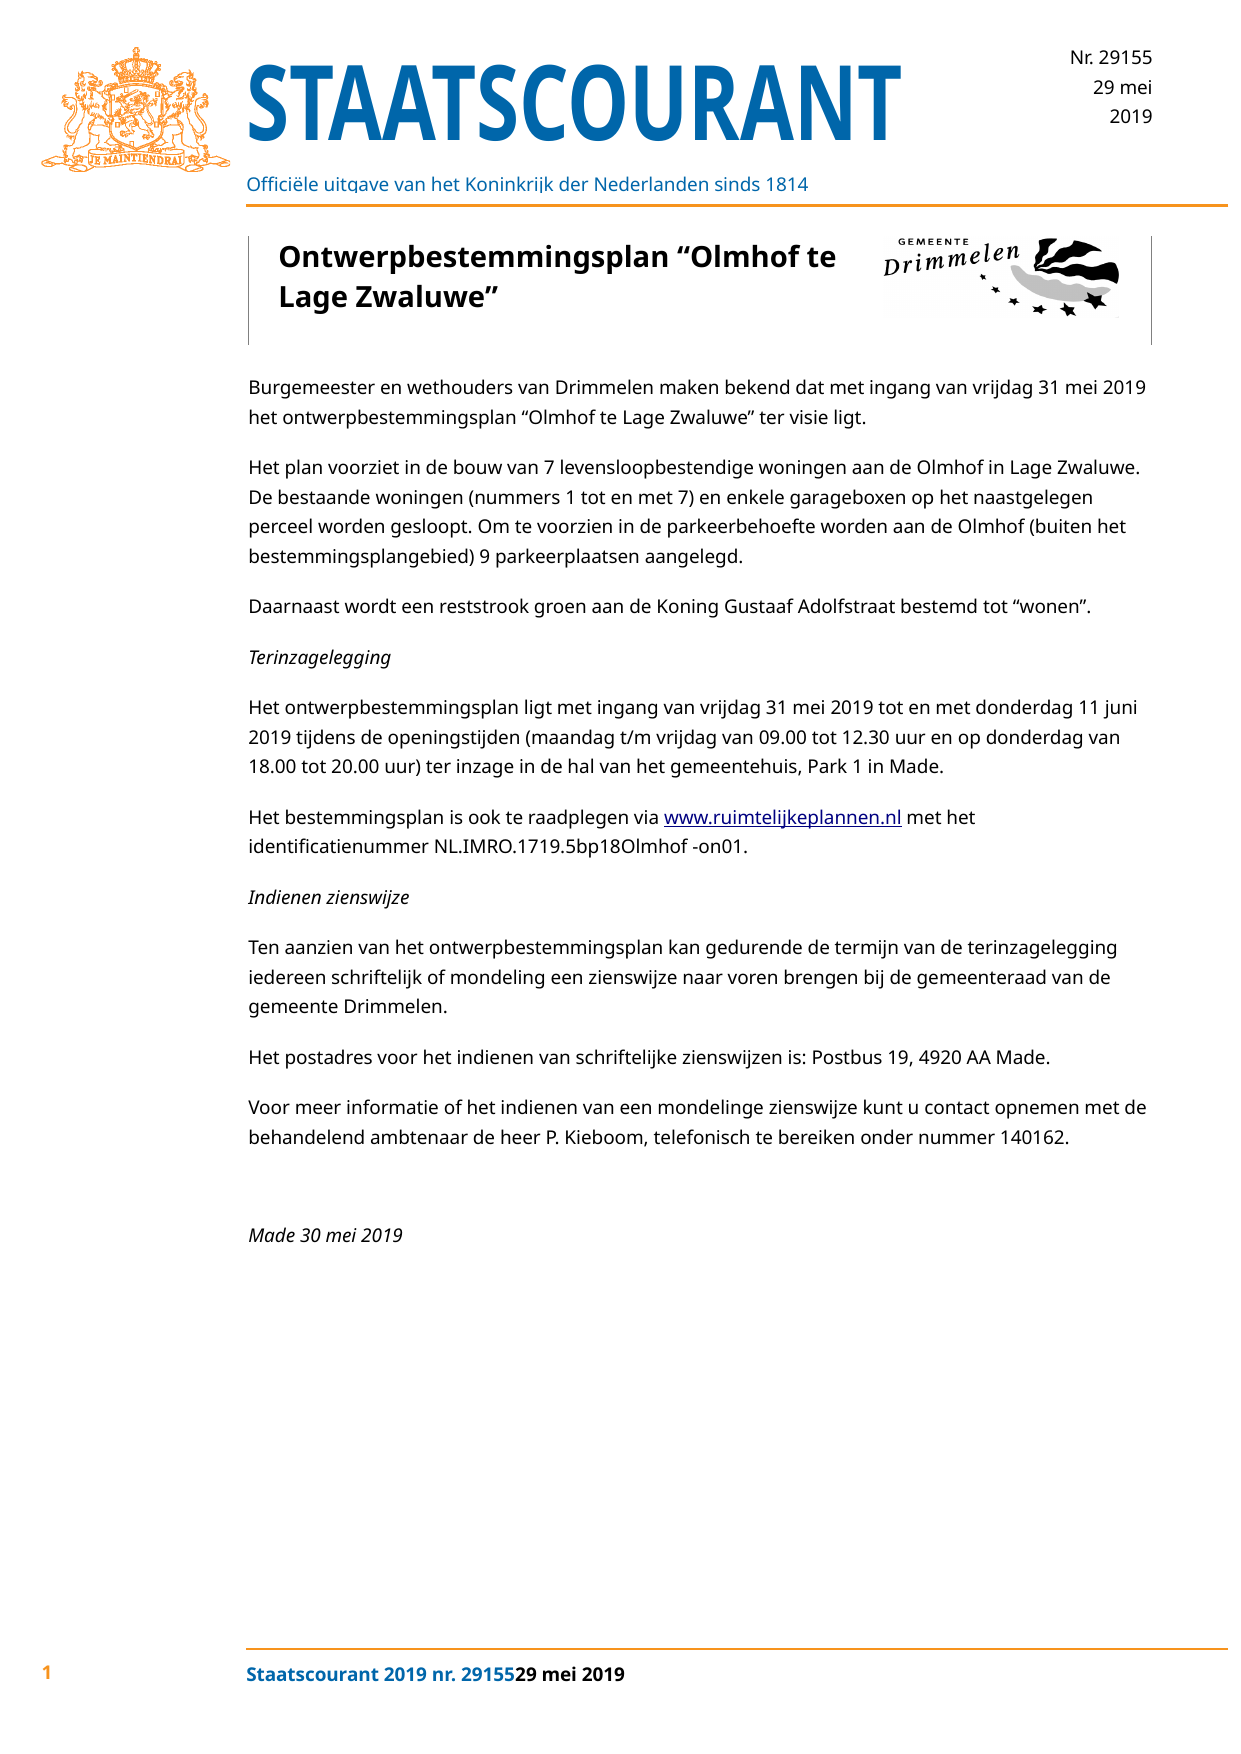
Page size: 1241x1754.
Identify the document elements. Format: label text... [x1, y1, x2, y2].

text Burgemeester en wethouders van Drimmelen maken bekend dat met ingang van vrijdag 31 mei 2019 het ontwerpbestemmingsplan “Olmhof te Lage Zwaluwe” ter visie ligt. [248, 374, 1152, 429]
picture [882, 236, 1119, 318]
table_header Ontwerpbestemmingsplan “Olmhof te Lage Zwaluwe” [249, 236, 850, 345]
text Daarnaast wordt een reststrook groen aan de Koning Gustaaf Adolfstraat bestemd tot “wonen”. [248, 593, 1152, 619]
text Voor meer informatie of het indienen van een mondelinge zienswijze kunt u contact opnemen met de behandelend ambtenaar de heer P. Kieboom, telefonisch te bereiken onder nummer 140162. [248, 1094, 1152, 1149]
text Terinzagelegging [248, 644, 1152, 669]
text Het postadres voor het indienen van schriftelijke zienswijzen is: Postbus 19, 4920 AA Made. [248, 1044, 1152, 1069]
text Indienen zienswijze [248, 884, 1152, 909]
text Made 30 mei 2019 [248, 1222, 1152, 1248]
text Het ontwerpbestemmingsplan ligt met ingang van vrijdag 31 mei 2019 tot en met donderdag 11 juni 2019 tijdens de openingstijden (maandag t/m vrijdag van 09.00 tot 12.30 uur en op donderdag van 18.00 tot 20.00 uur) ter inzage in de hal van het gemeentehuis, Park 1 in Made. [248, 694, 1152, 779]
picture [41, 47, 231, 172]
text Het bestemmingsplan is ook te raadplegen via www.ruimtelijkeplannen.nl met het identificatienummer NL.IMRO.1719.5bp18Olmhof -on01. [248, 804, 1152, 859]
table_header [850, 236, 1151, 345]
text Ten aanzien van het ontwerpbestemmingsplan kan gedurende de termijn van de terinzagelegging iedereen schriftelijk of mondeling een zienswijze naar voren brengen bij de gemeenteraad van de gemeente Drimmelen. [248, 934, 1152, 1019]
text Het plan voorziet in de bouw van 7 levensloopbestendige woningen aan de Olmhof in Lage Zwaluwe. De bestaande woningen (nummers 1 tot en met 7) en enkele garageboxen op het naastgelegen perceel worden gesloopt. Om te voorzien in de parkeerbehoefte worden aan de Olmhof (buiten het bestemmingsplangebied) 9 parkeerplaatsen aangelegd. [248, 454, 1152, 569]
